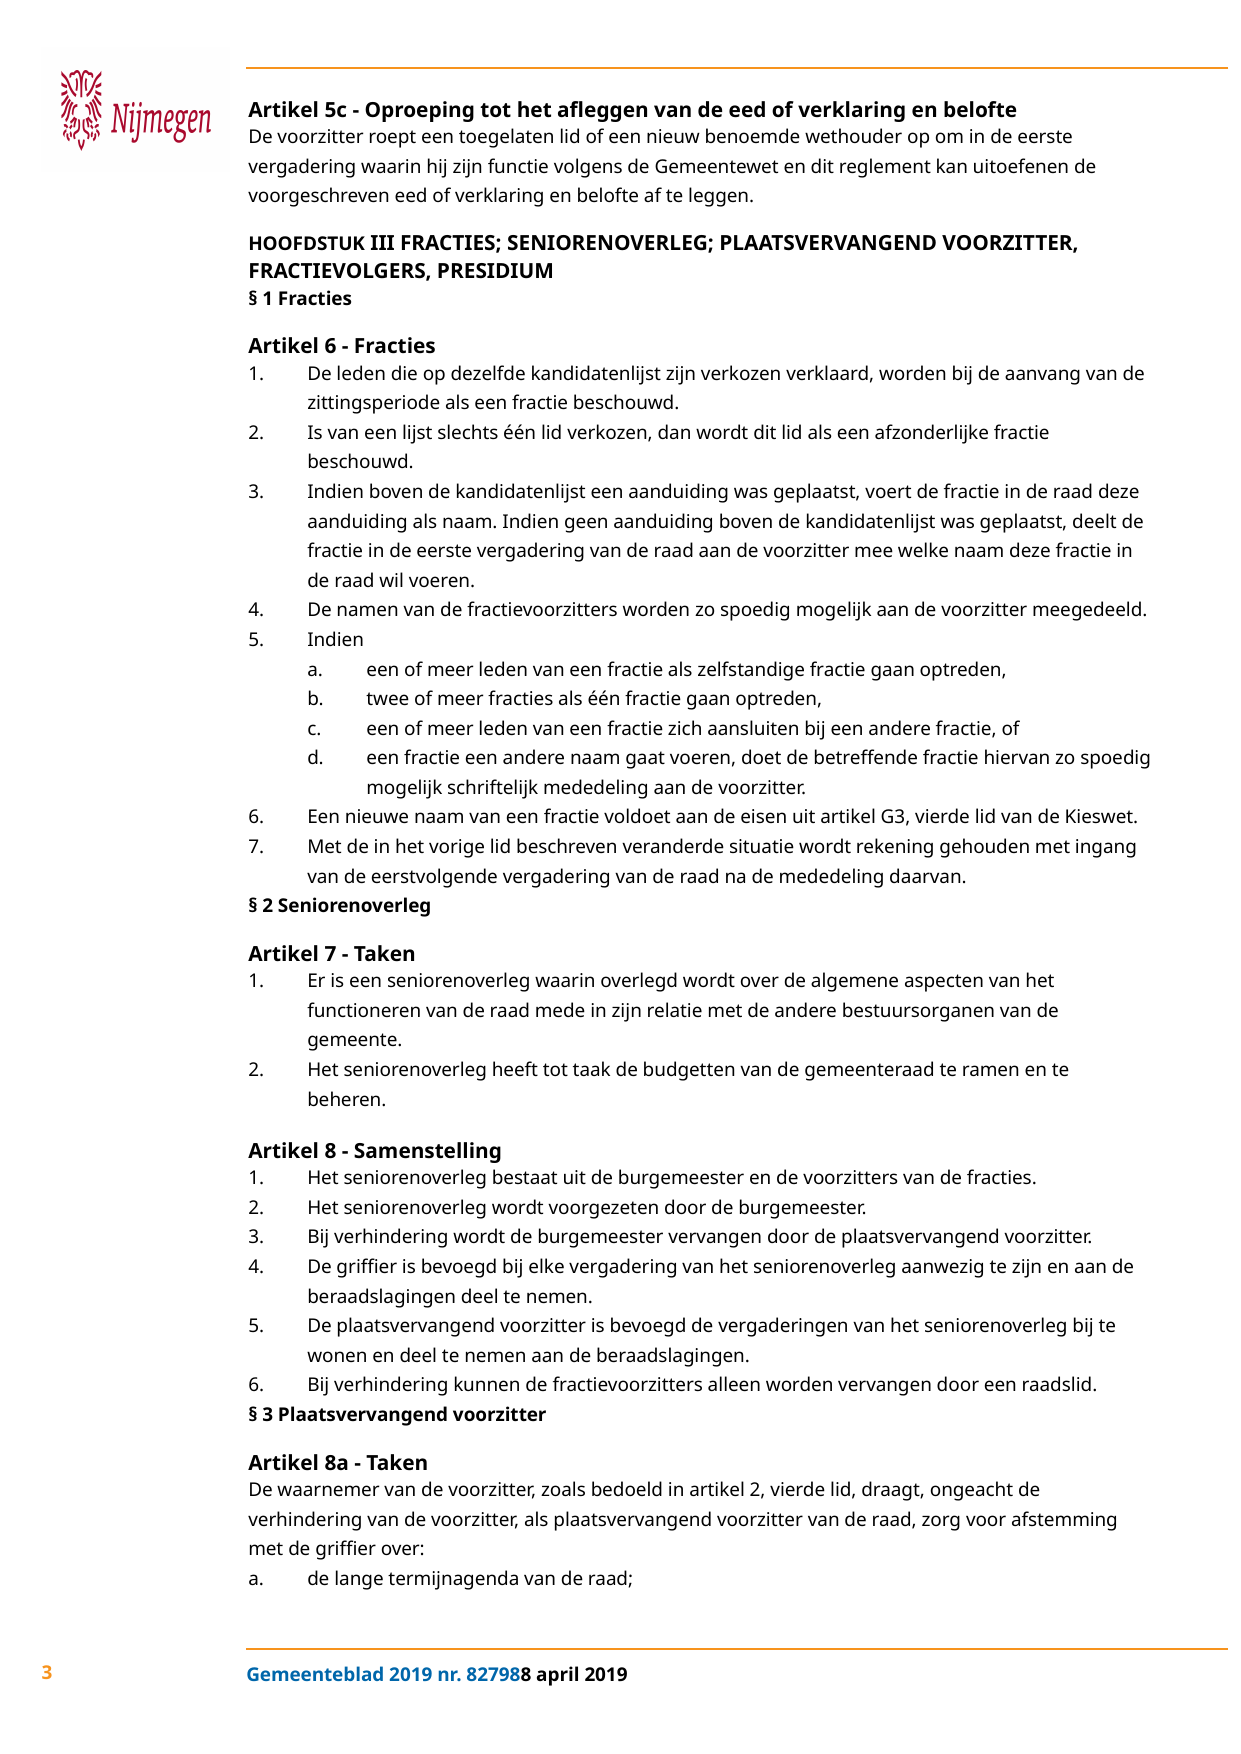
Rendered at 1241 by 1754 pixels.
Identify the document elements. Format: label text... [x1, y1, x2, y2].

picture [41, 47, 231, 172]
text Artikel 8a - Taken [248, 1448, 1152, 1476]
list de lange termijnagenda van de raad; [248, 1565, 1152, 1591]
list een fractie een andere naam gaat voeren, doet de betreffende fractie hiervan zo spoedig mogelijk schriftelijk mededeling aan de voorzitter. [307, 744, 1152, 800]
text HOOFDSTUK III FRACTIES; SENIORENOVERLEG; PLAATSVERVANGEND VOORZITTER, FRACTIEVOLGERS, PRESIDIUM [248, 228, 1152, 285]
text § 1 Fracties [248, 285, 1152, 311]
list Indien [248, 626, 1152, 652]
list Indien boven de kandidatenlijst een aanduiding was geplaatst, voert de fractie in de raad deze aanduiding als naam. Indien geen aanduiding boven de kandidatenlijst was geplaatst, deelt de fractie in de eerste vergadering van de raad aan de voorzitter mee welke naam deze fractie in de raad wil voeren. [248, 478, 1152, 593]
list Een nieuwe naam van een fractie voldoet aan de eisen uit artikel G3, vierde lid van de Kieswet. [248, 804, 1152, 829]
list Is van een lijst slechts één lid verkozen, dan wordt dit lid als een afzonderlijke fractie beschouwd. [248, 419, 1152, 474]
list een of meer leden van een fractie zich aansluiten bij een andere fractie, of [307, 715, 1152, 741]
list Het seniorenoverleg bestaat uit de burgemeester en de voorzitters van de fracties. [248, 1164, 1152, 1190]
text Artikel 6 - Fracties [248, 331, 1152, 360]
list een of meer leden van een fractie als zelfstandige fractie gaan optreden, [307, 656, 1152, 681]
text De waarnemer van de voorzitter, zoals bedoeld in artikel 2, vierde lid, draagt, ongeacht de verhindering van de voorzitter, als plaatsvervangend voorzitter van de raad, zorg voor afstemming met de griffier over: [248, 1476, 1152, 1561]
text Artikel 5c - Oproeping tot het afleggen van de eed of verklaring en belofte [248, 95, 1152, 123]
text Artikel 8 - Samenstelling [248, 1136, 1152, 1164]
list Met de in het vorige lid beschreven veranderde situatie wordt rekening gehouden met ingang van de eerstvolgende vergadering van de raad na de mededeling daarvan. [248, 833, 1152, 888]
list twee of meer fracties als één fractie gaan optreden, [307, 685, 1152, 711]
list Het seniorenoverleg wordt voorgezeten door de burgemeester. [248, 1194, 1152, 1220]
list De namen van de fractievoorzitters worden zo spoedig mogelijk aan de voorzitter meegedeeld. [248, 597, 1152, 622]
text De voorzitter roept een toegelaten lid of een nieuw benoemde wethouder op om in de eerste vergadering waarin hij zijn functie volgens de Gemeentewet en dit reglement kan uitoefenen de voorgeschreven eed of verklaring en belofte af te leggen. [248, 123, 1152, 208]
list De leden die op dezelfde kandidatenlijst zijn verkozen verklaard, worden bij de aanvang van de zittingsperiode als een fractie beschouwd. [248, 360, 1152, 415]
text Artikel 7 - Taken [248, 939, 1152, 967]
list Er is een seniorenoverleg waarin overlegd wordt over de algemene aspecten van het functioneren van de raad mede in zijn relatie met de andere bestuursorganen van de gemeente. [248, 967, 1152, 1052]
text § 3 Plaatsvervangend voorzitter [248, 1401, 1152, 1427]
list Bij verhindering kunnen de fractievoorzitters alleen worden vervangen door een raadslid. [248, 1372, 1152, 1397]
list Het seniorenoverleg heeft tot taak de budgetten van de gemeenteraad te ramen en te beheren. [248, 1056, 1152, 1111]
list De griffier is bevoegd bij elke vergadering van het seniorenoverleg aanwezig te zijn en aan de beraadslagingen deel te nemen. [248, 1253, 1152, 1309]
list Bij verhindering wordt de burgemeester vervangen door de plaatsvervangend voorzitter. [248, 1224, 1152, 1249]
text § 2 Seniorenoverleg [248, 892, 1152, 918]
list De plaatsvervangend voorzitter is bevoegd de vergaderingen van het seniorenoverleg bij te wonen en deel te nemen aan de beraadslagingen. [248, 1312, 1152, 1368]
